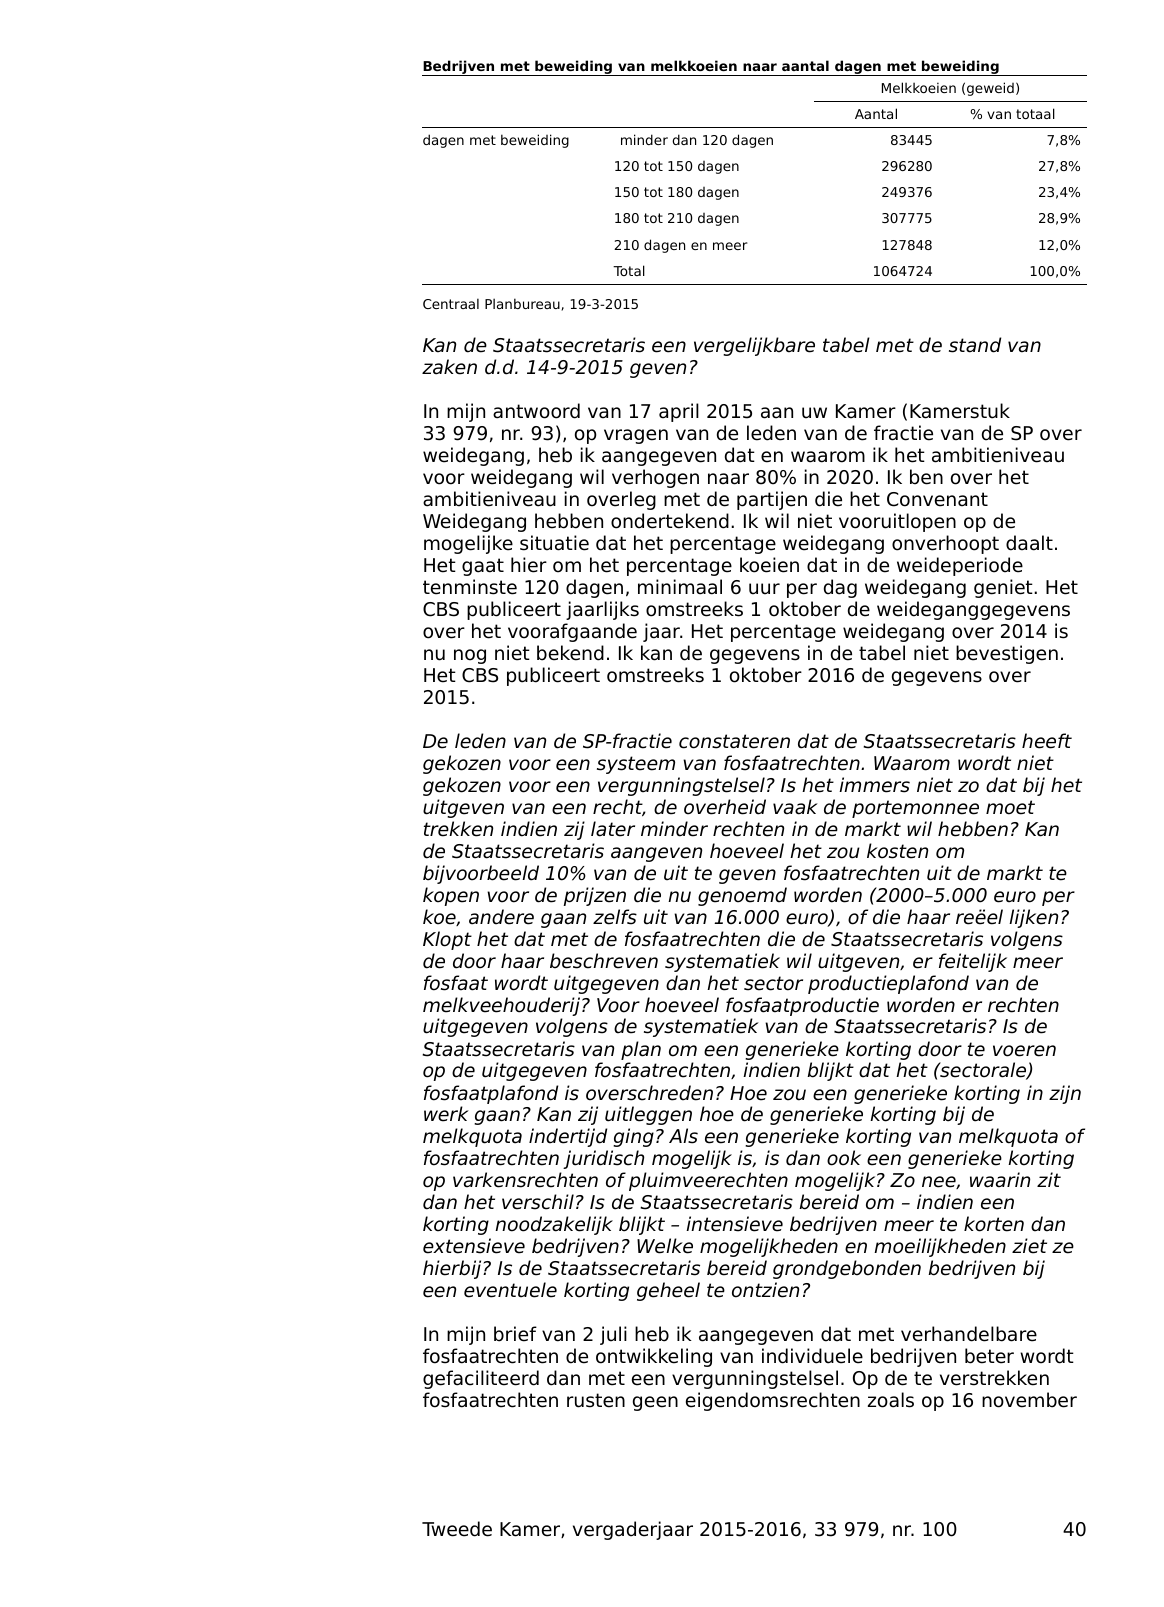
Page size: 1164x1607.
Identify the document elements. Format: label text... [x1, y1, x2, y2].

table_cell 296280 [814, 153, 938, 179]
table_cell Centraal Planbureau, 19-3-2015 [422, 285, 1087, 312]
table_cell % van totaal [939, 102, 1087, 127]
text In mijn brief van 2 juli heb ik aangegeven dat met verhandelbare fosfaatrechten de ontwikkeling van individuele bedrijven beter wordt gefaciliteerd dan met een vergunningstelsel. Op de te verstrekken fosfaatrechten rusten geen eigendomsrechten zoals op 16 november [422, 1324, 1087, 1412]
subtitle Kan de Staatssecretaris een vergelijkbare tabel met de stand van zaken d.d. 14-9-2015 geven? [422, 335, 1087, 379]
table_cell 180 tot 210 dagen [614, 206, 814, 232]
table_cell [422, 76, 814, 127]
table_cell Total [614, 258, 814, 284]
table_cell 12,0% [939, 232, 1087, 258]
table_header Bedrijven met beweiding van melkkoeien naar aantal dagen met beweiding [422, 59, 1087, 75]
table_cell 307775 [814, 206, 938, 232]
text In mijn antwoord van 17 april 2015 aan uw Kamer (Kamerstuk 33 979, nr. 93), op vragen van de leden van de fractie van de SP over weidegang, heb ik aangegeven dat en waarom ik het ambitieniveau voor weidegang wil verhogen naar 80% in 2020. Ik ben over het ambitieniveau in overleg met de partijen die het Convenant Weidegang hebben ondertekend. Ik wil niet vooruitlopen op de mogelijke situatie dat het percentage weidegang onverhoopt daalt. Het gaat hier om het percentage koeien dat in de weideperiode tenminste 120 dagen, minimaal 6 uur per dag weidegang geniet. Het CBS publiceert jaarlijks omstreeks 1 oktober de weideganggegevens over het voorafgaande jaar. Het percentage weidegang over 2014 is nu nog niet bekend. Ik kan de gegevens in de tabel niet bevestigen. Het CBS publiceert omstreeks 1 oktober 2016 de gegevens over 2015. [422, 401, 1087, 708]
table_cell 23,4% [939, 179, 1087, 206]
table_cell 150 tot 180 dagen [614, 179, 814, 206]
table_cell 249376 [814, 179, 938, 206]
table_cell 28,9% [939, 206, 1087, 232]
text De leden van de SP-fractie constateren dat de Staatssecretaris heeft gekozen voor een systeem van fosfaatrechten. Waarom wordt niet gekozen voor een vergunningstelsel? Is het immers niet zo dat bij het uitgeven van een recht, de overheid vaak de portemonnee moet trekken indien zij later minder rechten in de markt wil hebben? Kan de Staatssecretaris aangeven hoeveel het zou kosten om bijvoorbeeld 10% van de uit te geven fosfaatrechten uit de markt te kopen voor de prijzen die nu genoemd worden (2000–5.000 euro per koe, andere gaan zelfs uit van 16.000 euro), of die haar reëel lijken? Klopt het dat met de fosfaatrechten die de Staatssecretaris volgens de door haar beschreven systematiek wil uitgeven, er feitelijk meer fosfaat wordt uitgegeven dan het sector productieplafond van de melkveehouderij? Voor hoeveel fosfaatproductie worden er rechten uitgegeven volgens de systematiek van de Staatssecretaris? Is de Staatssecretaris van plan om een generieke korting door te voeren op de uitgegeven fosfaatrechten, indien blijkt dat het (sectorale) fosfaatplafond is overschreden? Hoe zou een generieke korting in zijn werk gaan? Kan zij uitleggen hoe de generieke korting bij de melkquota indertijd ging? Als een generieke korting van melkquota of fosfaatrechten juridisch mogelijk is, is dan ook een generieke korting op varkensrechten of pluimveerechten mogelijk? Zo nee, waarin zit dan het verschil? Is de Staatssecretaris bereid om – indien een korting noodzakelijk blijkt – intensieve bedrijven meer te korten dan extensieve bedrijven? Welke mogelijkheden en moeilijkheden ziet ze hierbij? Is de Staatssecretaris bereid grondgebonden bedrijven bij een eventuele korting geheel te ontzien? [422, 731, 1087, 1302]
table_cell 27,8% [939, 153, 1087, 179]
table_cell 83445 [814, 128, 938, 153]
table_cell 127848 [814, 232, 938, 258]
table_cell dagen met beweiding [422, 128, 614, 284]
table_cell 120 tot 150 dagen [614, 153, 814, 179]
table_cell Melkkoeien (geweid) [814, 76, 1087, 101]
table_cell 210 dagen en meer [614, 232, 814, 258]
table_cell 100,0% [939, 258, 1087, 284]
table_cell minder dan 120 dagen [614, 128, 814, 153]
table_cell Aantal [814, 102, 938, 127]
table_cell 7,8% [939, 128, 1087, 153]
table_cell 1064724 [814, 258, 938, 284]
